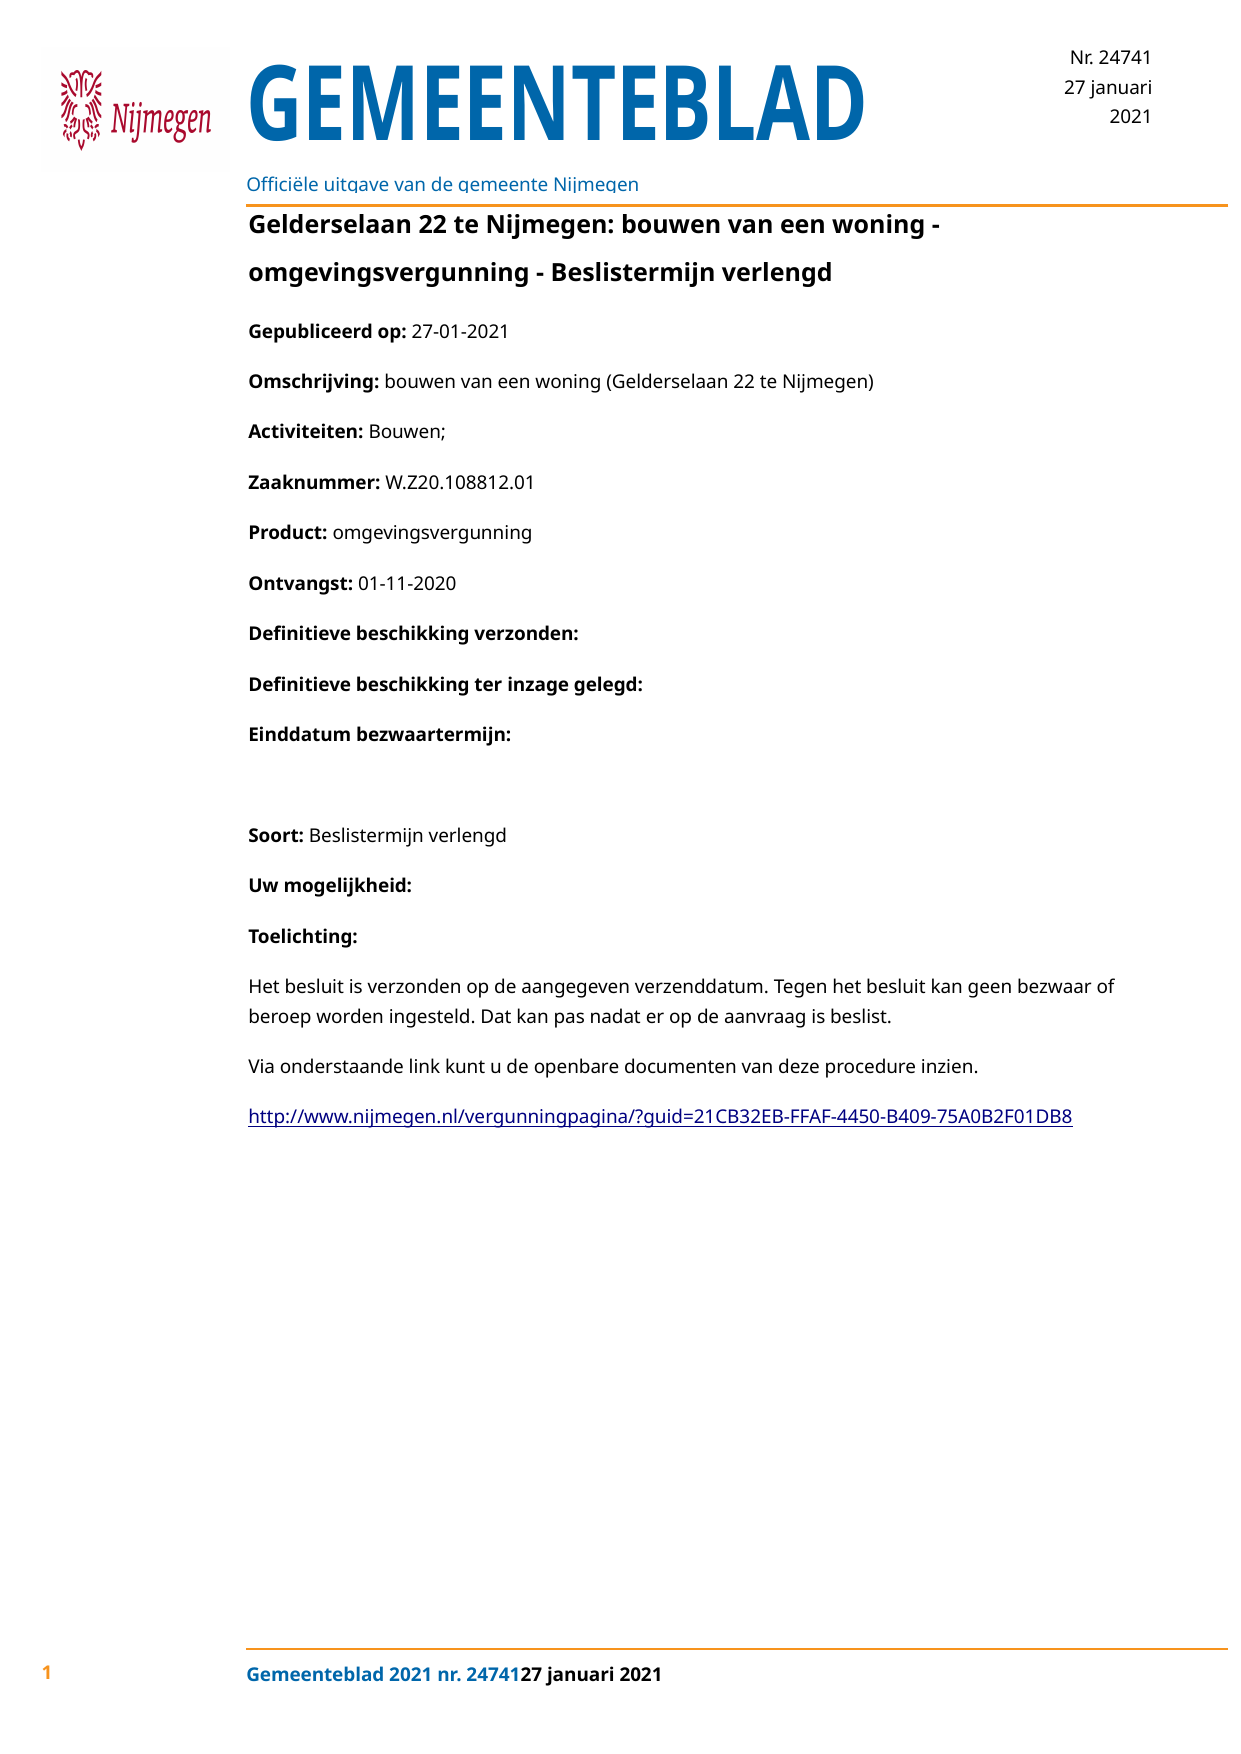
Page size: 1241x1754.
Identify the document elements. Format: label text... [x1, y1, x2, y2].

text Zaaknummer: W.Z20.108812.01 [248, 469, 1152, 495]
text Gelderselaan 22 te Nijmegen: bouwen van een woning - omgevingsvergunning - Beslistermijn verlengd [248, 207, 1152, 288]
text Definitieve beschikking ter inzage gelegd: [248, 671, 1152, 697]
text Gepubliceerd op: 27-01-2021 [248, 318, 1152, 344]
picture [41, 47, 231, 172]
text Ontvangst: 01-11-2020 [248, 570, 1152, 596]
text Activiteiten: Bouwen; [248, 419, 1152, 444]
text Omschrijving: bouwen van een woning (Gelderselaan 22 te Nijmegen) [248, 368, 1152, 394]
text Via onderstaande link kunt u de openbare documenten van deze procedure inzien. [248, 1053, 1152, 1079]
text Toelichting: [248, 923, 1152, 949]
text Product: omgevingsvergunning [248, 519, 1152, 545]
text Uw mogelijkheid: [248, 872, 1152, 898]
text Het besluit is verzonden op de aangegeven verzenddatum. Tegen het besluit kan geen bezwaar of beroep worden ingesteld. Dat kan pas nadat er op de aanvraag is beslist. [248, 973, 1152, 1029]
text Einddatum bezwaartermijn: [248, 721, 1152, 747]
text Definitieve beschikking verzonden: [248, 620, 1152, 646]
text Soort: Beslistermijn verlengd [248, 822, 1152, 848]
text http://www.nijmegen.nl/vergunningpagina/?guid=21CB32EB-FFAF-4450-B409-75A0B2F01DB8 [248, 1104, 1152, 1129]
